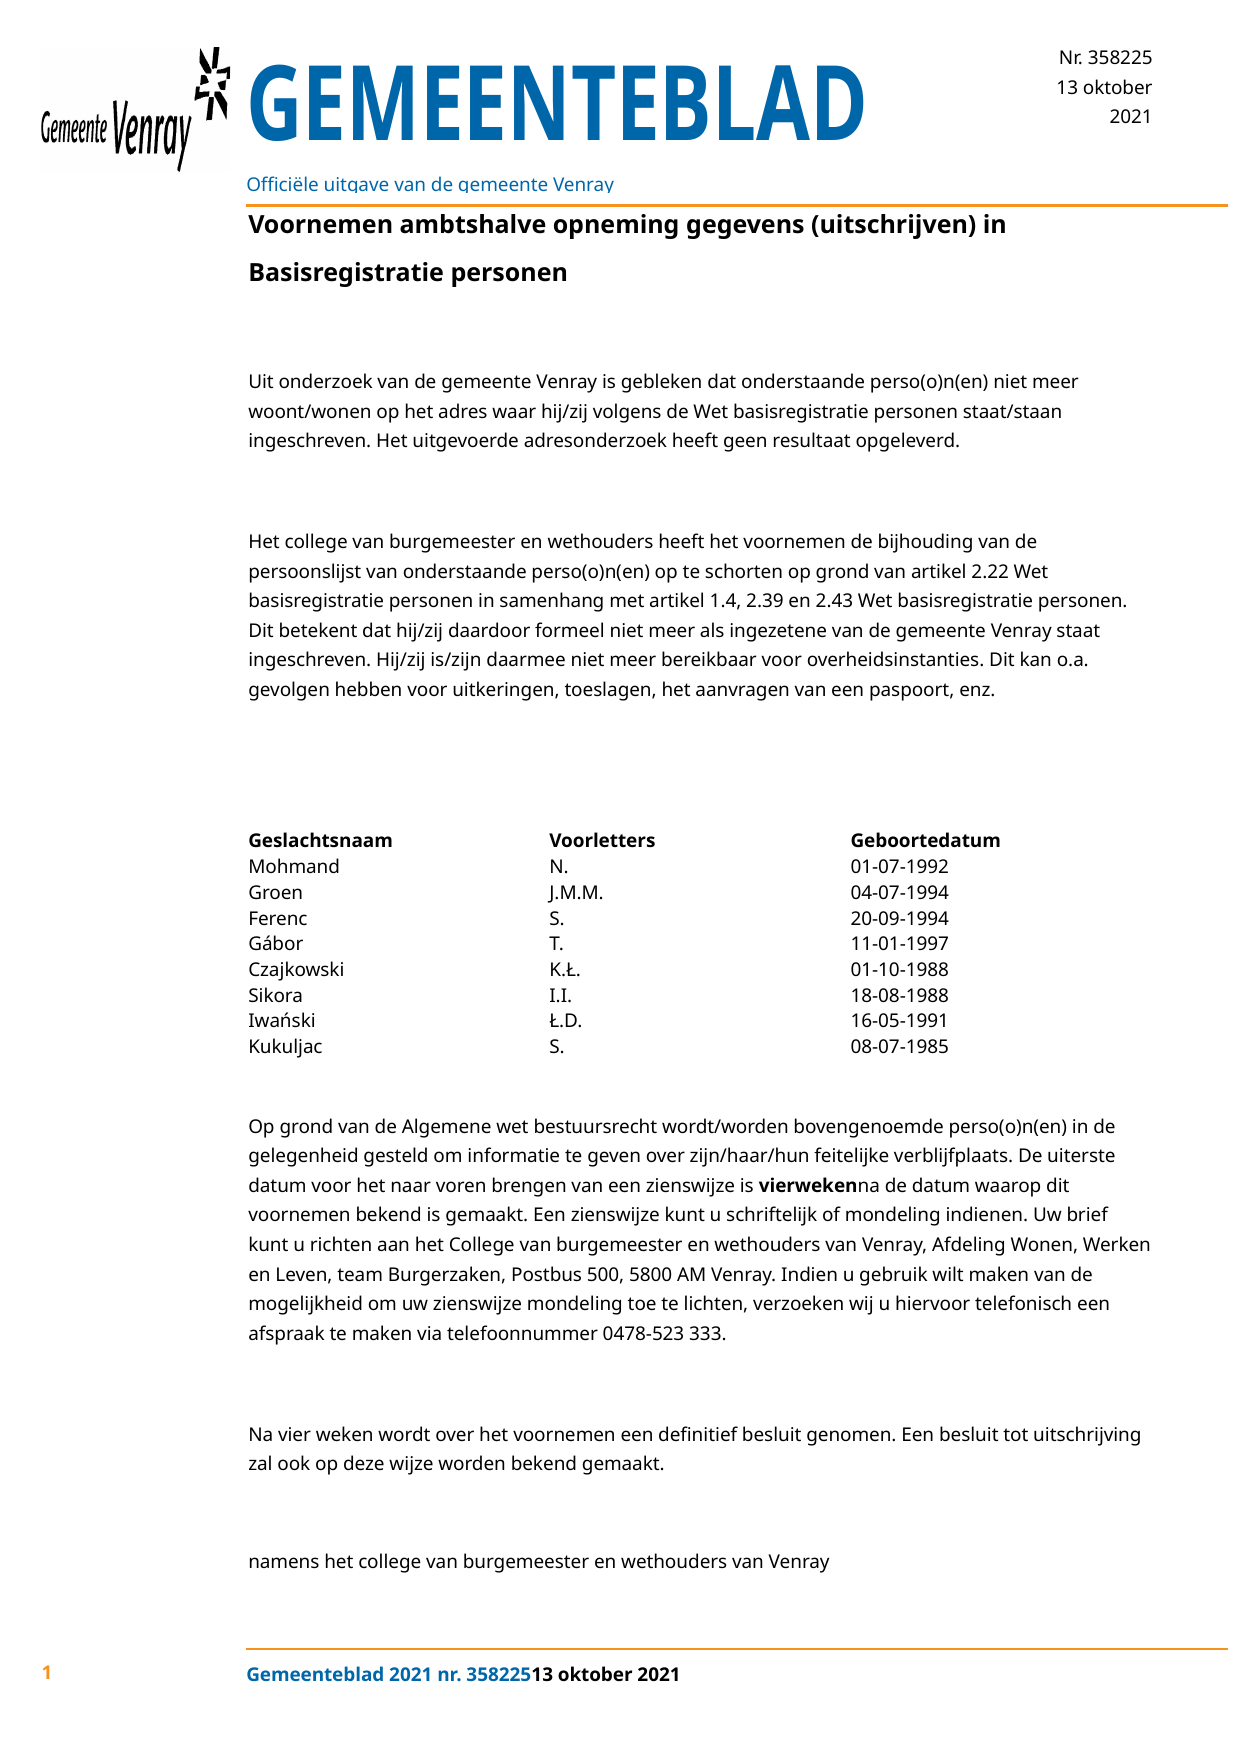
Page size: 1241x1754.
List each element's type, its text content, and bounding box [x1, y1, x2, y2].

table_cell Kukuljac [248, 1034, 549, 1059]
table_cell 01-07-1992 [850, 853, 1152, 879]
table_cell K.Ł. [549, 956, 850, 982]
table_cell Ferenc [248, 905, 549, 931]
table_cell 08-07-1985 [850, 1034, 1152, 1059]
text namens het college van burgemeester en wethouders van Venray [248, 1548, 1152, 1574]
table_cell J.M.M. [549, 879, 850, 905]
table_cell S. [549, 1034, 850, 1059]
table_cell Gábor [248, 931, 549, 956]
text Op grond van de Algemene wet bestuursrecht wordt/worden bovengenoemde perso(o)n(en) in de gelegenheid gesteld om informatie te geven over zijn/haar/hun feitelijke verblijfplaats. De uiterste datum voor het naar voren brengen van een zienswijze is vierwekenna de datum waarop dit voornemen bekend is gemaakt. Een zienswijze kunt u schriftelijk of mondeling indienen. Uw brief kunt u richten aan het College van burgemeester en wethouders van Venray, Afdeling Wonen, Werken en Leven, team Burgerzaken, Postbus 500, 5800 AM Venray. Indien u gebruik wilt maken van de mogelijkheid om uw zienswijze mondeling toe te lichten, verzoeken wij u hiervoor telefonisch een afspraak te maken via telefoonnummer 0478-523 333. [248, 1113, 1152, 1346]
table_cell Czajkowski [248, 956, 549, 982]
text Uit onderzoek van de gemeente Venray is gebleken dat onderstaande perso(o)n(en) niet meer woont/wonen op het adres waar hij/zij volgens de Wet basisregistratie personen staat/staan ingeschreven. Het uitgevoerde adresonderzoek heeft geen resultaat opgeleverd. [248, 368, 1152, 453]
table_cell Ł.D. [549, 1008, 850, 1033]
table_cell Mohmand [248, 853, 549, 879]
table_cell N. [549, 853, 850, 879]
text Na vier weken wordt over het voornemen een definitief besluit genomen. Een besluit tot uitschrijving zal ook op deze wijze worden bekend gemaakt. [248, 1421, 1152, 1476]
table_cell Iwański [248, 1008, 549, 1033]
table_cell 11-01-1997 [850, 931, 1152, 956]
table_cell 18-08-1988 [850, 982, 1152, 1008]
table_cell Sikora [248, 982, 549, 1008]
table_cell 04-07-1994 [850, 879, 1152, 905]
table_cell 20-09-1994 [850, 905, 1152, 931]
table_cell T. [549, 931, 850, 956]
table_cell 01-10-1988 [850, 956, 1152, 982]
table_cell Groen [248, 879, 549, 905]
picture [41, 47, 231, 172]
table_header Geslachtsnaam [248, 828, 549, 853]
table_cell I.I. [549, 982, 850, 1008]
table_cell S. [549, 905, 850, 931]
text Het college van burgemeester en wethouders heeft het voornemen de bijhouding van de persoonslijst van onderstaande perso(o)n(en) op te schorten op grond van artikel 2.22 Wet basisregistratie personen in samenhang met artikel 1.4, 2.39 en 2.43 Wet basisregistratie personen. Dit betekent dat hij/zij daardoor formeel niet meer als ingezetene van de gemeente Venray staat ingeschreven. Hij/zij is/zijn daarmee niet meer bereikbaar voor overheidsinstanties. Dit kan o.a. gevolgen hebben voor uitkeringen, toeslagen, het aanvragen van een paspoort, enz. [248, 528, 1152, 702]
text Voornemen ambtshalve opneming gegevens (uitschrijven) in Basisregistratie personen [248, 207, 1152, 288]
table_header Voorletters [549, 828, 850, 853]
table_cell 16-05-1991 [850, 1008, 1152, 1033]
table_header Geboortedatum [850, 828, 1152, 853]
